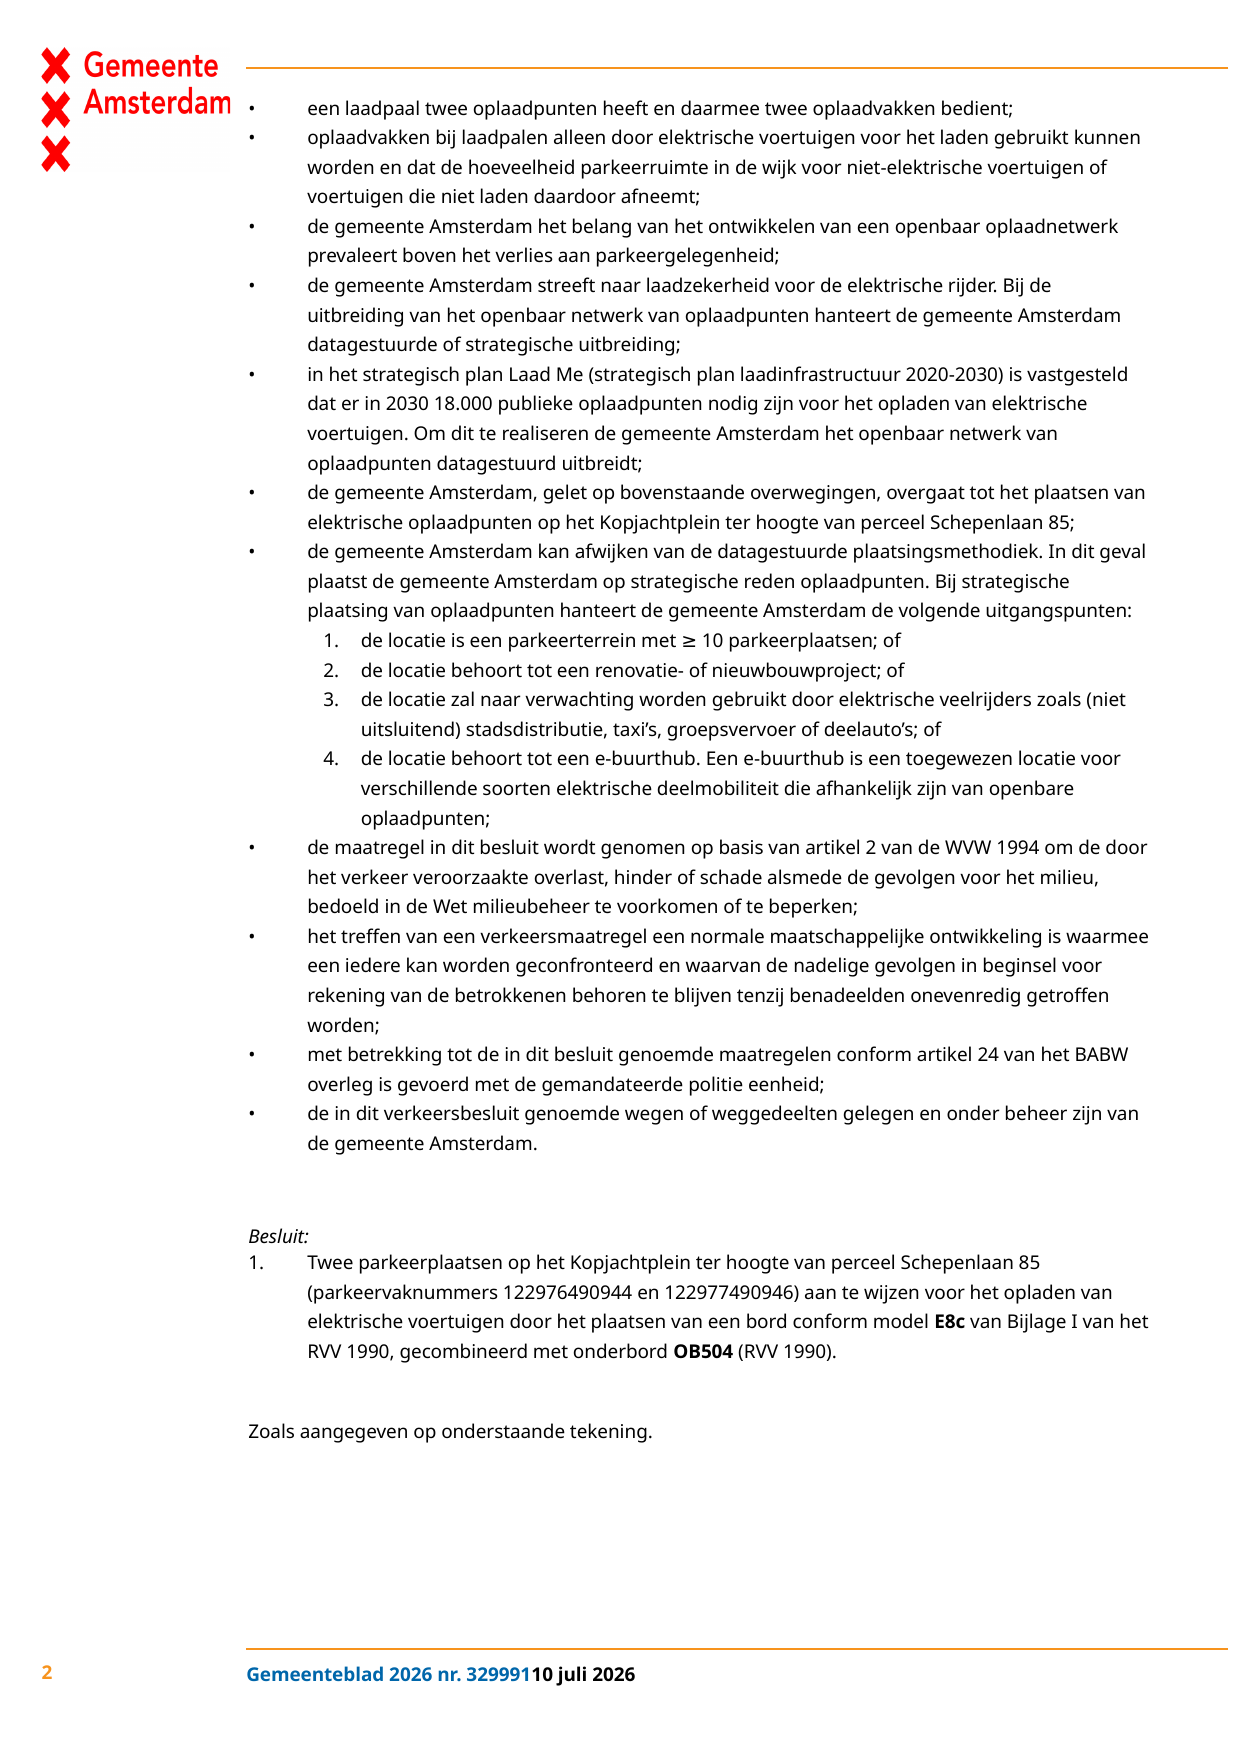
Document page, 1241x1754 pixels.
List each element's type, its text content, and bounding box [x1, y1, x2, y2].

list de locatie zal naar verwachting worden gebruikt door elektrische veelrijders zoals (niet uitsluitend) stadsdistributie, taxi’s, groepsvervoer of deelauto’s; of [323, 686, 1152, 742]
list de gemeente Amsterdam, gelet op bovenstaande overwegingen, overgaat tot het plaatsen van elektrische oplaadpunten op het Kopjachtplein ter hoogte van perceel Schepenlaan 85; [248, 479, 1152, 535]
list met betrekking tot de in dit besluit genoemde maatregelen conform artikel 24 van het BABW overleg is gevoerd met de gemandateerde politie eenheid; [248, 1041, 1152, 1097]
list de maatregel in dit besluit wordt genomen op basis van artikel 2 van de WVW 1994 om de door het verkeer veroorzaakte overlast, hinder of schade alsmede de gevolgen voor het milieu, bedoeld in de Wet milieubeheer te voorkomen of te beperken; [248, 834, 1152, 919]
list de locatie behoort tot een e-buurthub. Een e-buurthub is een toegewezen locatie voor verschillende soorten elektrische deelmobiliteit die afhankelijk zijn van openbare oplaadpunten; [323, 746, 1152, 831]
list de locatie is een parkeerterrein met ≥ 10 parkeerplaatsen; of [323, 627, 1152, 653]
text Zoals aangegeven op onderstaande tekening. [248, 1418, 1152, 1444]
list de in dit verkeersbesluit genoemde wegen of weggedeelten gelegen en onder beheer zijn van de gemeente Amsterdam. [248, 1101, 1152, 1156]
list de gemeente Amsterdam streeft naar laadzekerheid voor de elektrische rijder. Bij de uitbreiding van het openbaar netwerk van oplaadpunten hanteert de gemeente Amsterdam datagestuurde of strategische uitbreiding; [248, 272, 1152, 357]
list de gemeente Amsterdam het belang van het ontwikkelen van een openbaar oplaadnetwerk prevaleert boven het verlies aan parkeergelegenheid; [248, 213, 1152, 268]
list de gemeente Amsterdam kan afwijken van de datagestuurde plaatsingsmethodiek. In dit geval plaatst de gemeente Amsterdam op strategische reden oplaadpunten. Bij strategische plaatsing van oplaadpunten hanteert de gemeente Amsterdam de volgende uitgangspunten: [248, 538, 1152, 623]
text Besluit: [248, 1224, 1152, 1249]
list de locatie behoort tot een renovatie- of nieuwbouwproject; of [323, 657, 1152, 683]
list het treffen van een verkeersmaatregel een normale maatschappelijke ontwikkeling is waarmee een iedere kan worden geconfronteerd en waarvan de nadelige gevolgen in beginsel voor rekening van de betrokkenen behoren te blijven tenzij benadeelden onevenredig getroffen worden; [248, 923, 1152, 1038]
list een laadpaal twee oplaadpunten heeft en daarmee twee oplaadvakken bedient; [248, 95, 1152, 121]
list Twee parkeerplaatsen op het Kopjachtplein ter hoogte van perceel Schepenlaan 85 (parkeervaknummers 122976490944 en 122977490946) aan te wijzen voor het opladen van elektrische voertuigen door het plaatsen van een bord conform model E8c van Bijlage I van het RVV 1990, gecombineerd met onderbord OB504 (RVV 1990). [248, 1249, 1152, 1364]
list oplaadvakken bij laadpalen alleen door elektrische voertuigen voor het laden gebruikt kunnen worden en dat de hoeveelheid parkeerruimte in de wijk voor niet-elektrische voertuigen of voertuigen die niet laden daardoor afneemt; [248, 124, 1152, 209]
list in het strategisch plan Laad Me (strategisch plan laadinfrastructuur 2020-2030) is vastgesteld dat er in 2030 18.000 publieke oplaadpunten nodig zijn voor het opladen van elektrische voertuigen. Om dit te realiseren de gemeente Amsterdam het openbaar netwerk van oplaadpunten datagestuurd uitbreidt; [248, 361, 1152, 476]
picture [41, 47, 231, 172]
